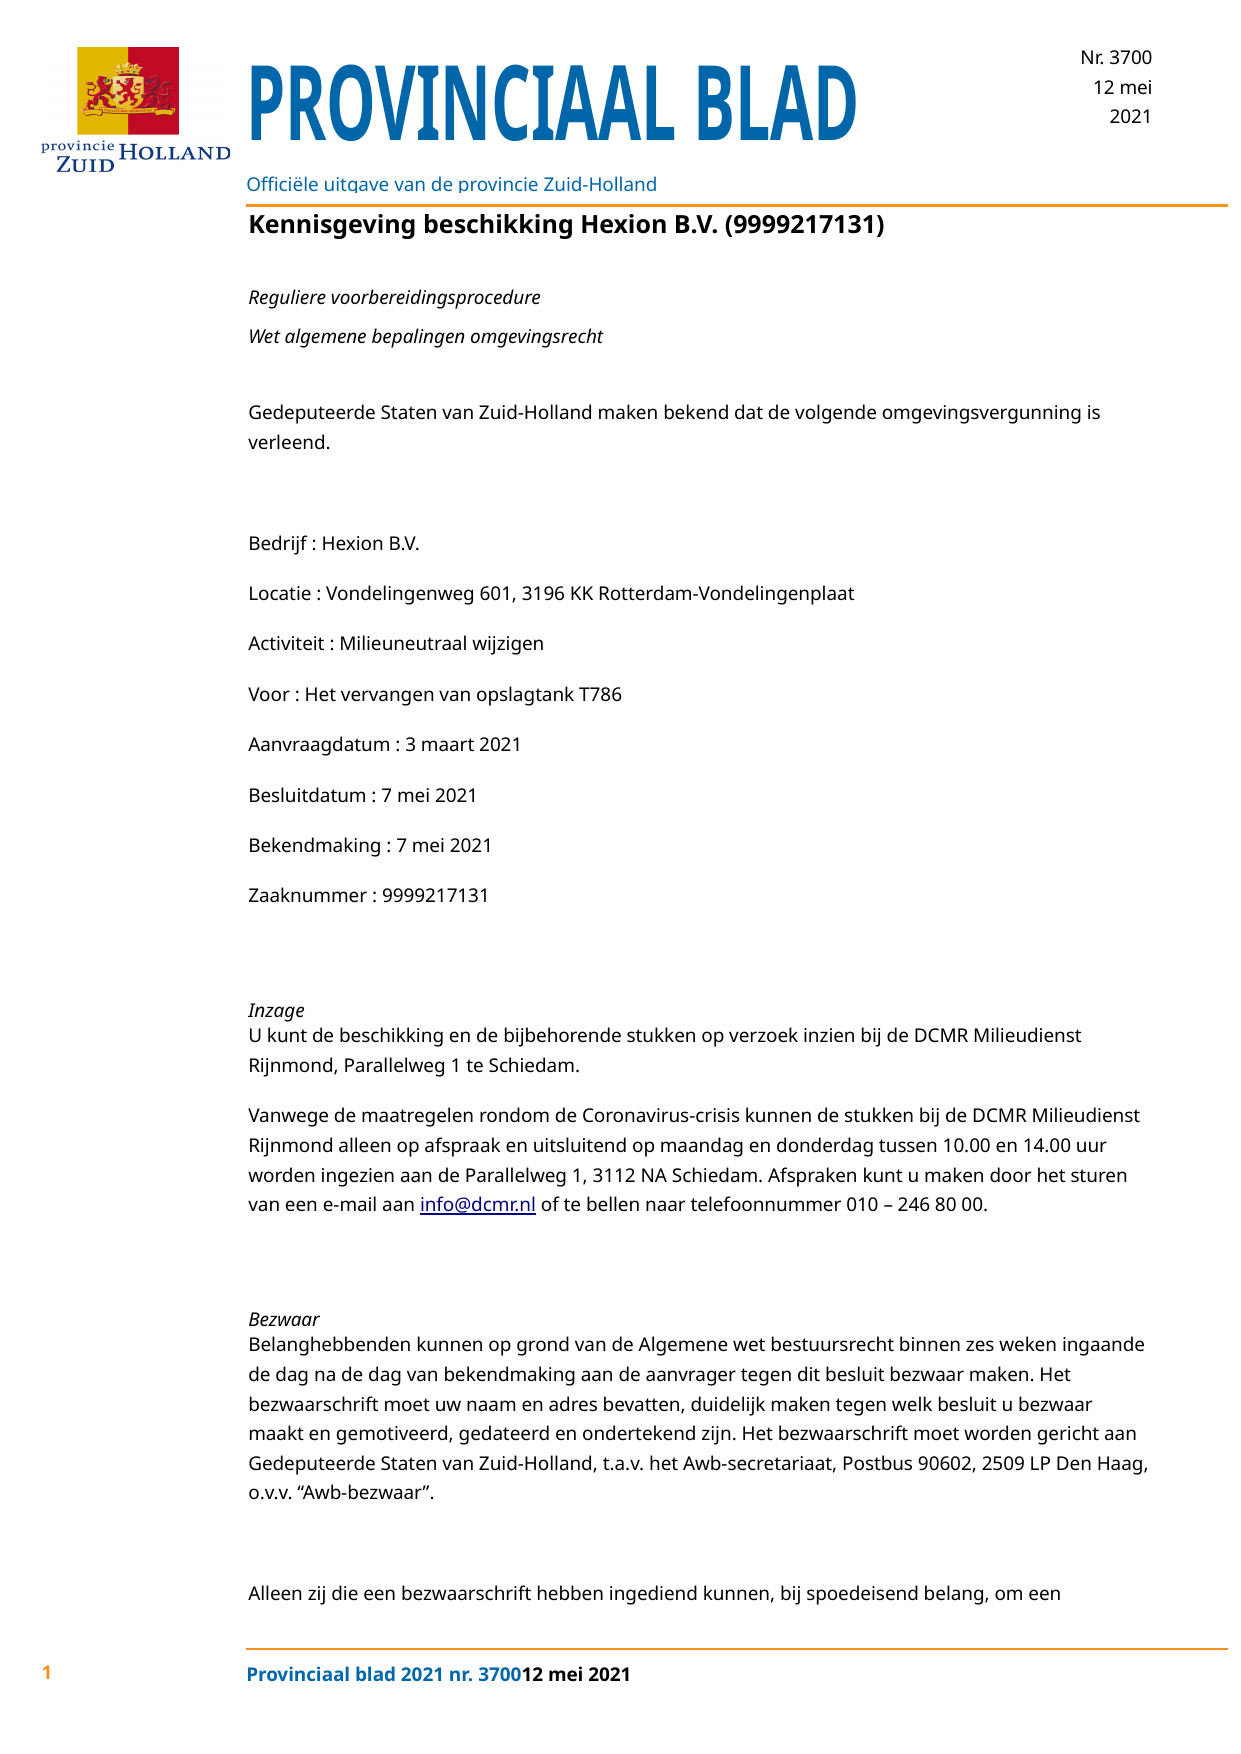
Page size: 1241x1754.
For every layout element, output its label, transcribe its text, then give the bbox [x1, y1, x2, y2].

text Kennisgeving beschikking Hexion B.V. (9999217131) [248, 207, 1152, 241]
text Reguliere voorbereidingsprocedure [248, 284, 1152, 309]
text Locatie : Vondelingenweg 601, 3196 KK Rotterdam-Vondelingenplaat [248, 580, 1152, 606]
text Wet algemene bepalingen omgevingsrecht [248, 323, 1152, 349]
text Besluitdatum : 7 mei 2021 [248, 782, 1152, 807]
text U kunt de beschikking en de bijbehorende stukken op verzoek inzien bij de DCMR Milieudienst Rijnmond, Parallelweg 1 te Schiedam. [248, 1023, 1152, 1078]
text Inzage [248, 997, 1152, 1023]
text Gedeputeerde Staten van Zuid-Holland maken bekend dat de volgende omgevingsvergunning is verleend. [248, 399, 1152, 454]
text Bedrijf : Hexion B.V. [248, 530, 1152, 555]
text Zaaknummer : 9999217131 [248, 883, 1152, 908]
text Bezwaar [248, 1306, 1152, 1332]
picture [41, 47, 231, 172]
text Vanwege de maatregelen rondom de Coronavirus-crisis kunnen de stukken bij de DCMR Milieudienst Rijnmond alleen op afspraak en uitsluitend op maandag en donderdag tussen 10.00 en 14.00 uur worden ingezien aan de Parallelweg 1, 3112 NA Schiedam. Afspraken kunt u maken door het sturen van een e-mail aan info@dcmr.nl of te bellen naar telefoonnummer 010 – 246 80 00. [248, 1103, 1152, 1217]
text Belanghebbenden kunnen op grond van de Algemene wet bestuursrecht binnen zes weken ingaande de dag na de dag van bekendmaking aan de aanvrager tegen dit besluit bezwaar maken. Het bezwaarschrift moet uw naam en adres bevatten, duidelijk maken tegen welk besluit u bezwaar maakt en gemotiveerd, gedateerd en ondertekend zijn. Het bezwaarschrift moet worden gericht aan Gedeputeerde Staten van Zuid-Holland, t.a.v. het Awb-secretariaat, Postbus 90602, 2509 LP Den Haag, o.v.v. “Awb-bezwaar”. [248, 1332, 1152, 1505]
text Aanvraagdatum : 3 maart 2021 [248, 731, 1152, 757]
text Activiteit : Milieuneutraal wijzigen [248, 631, 1152, 656]
text Bekendmaking : 7 mei 2021 [248, 832, 1152, 858]
text Alleen zij die een bezwaarschrift hebben ingediend kunnen, bij spoedeisend belang, om een [248, 1580, 1152, 1606]
text Voor : Het vervangen van opslagtank T786 [248, 681, 1152, 707]
